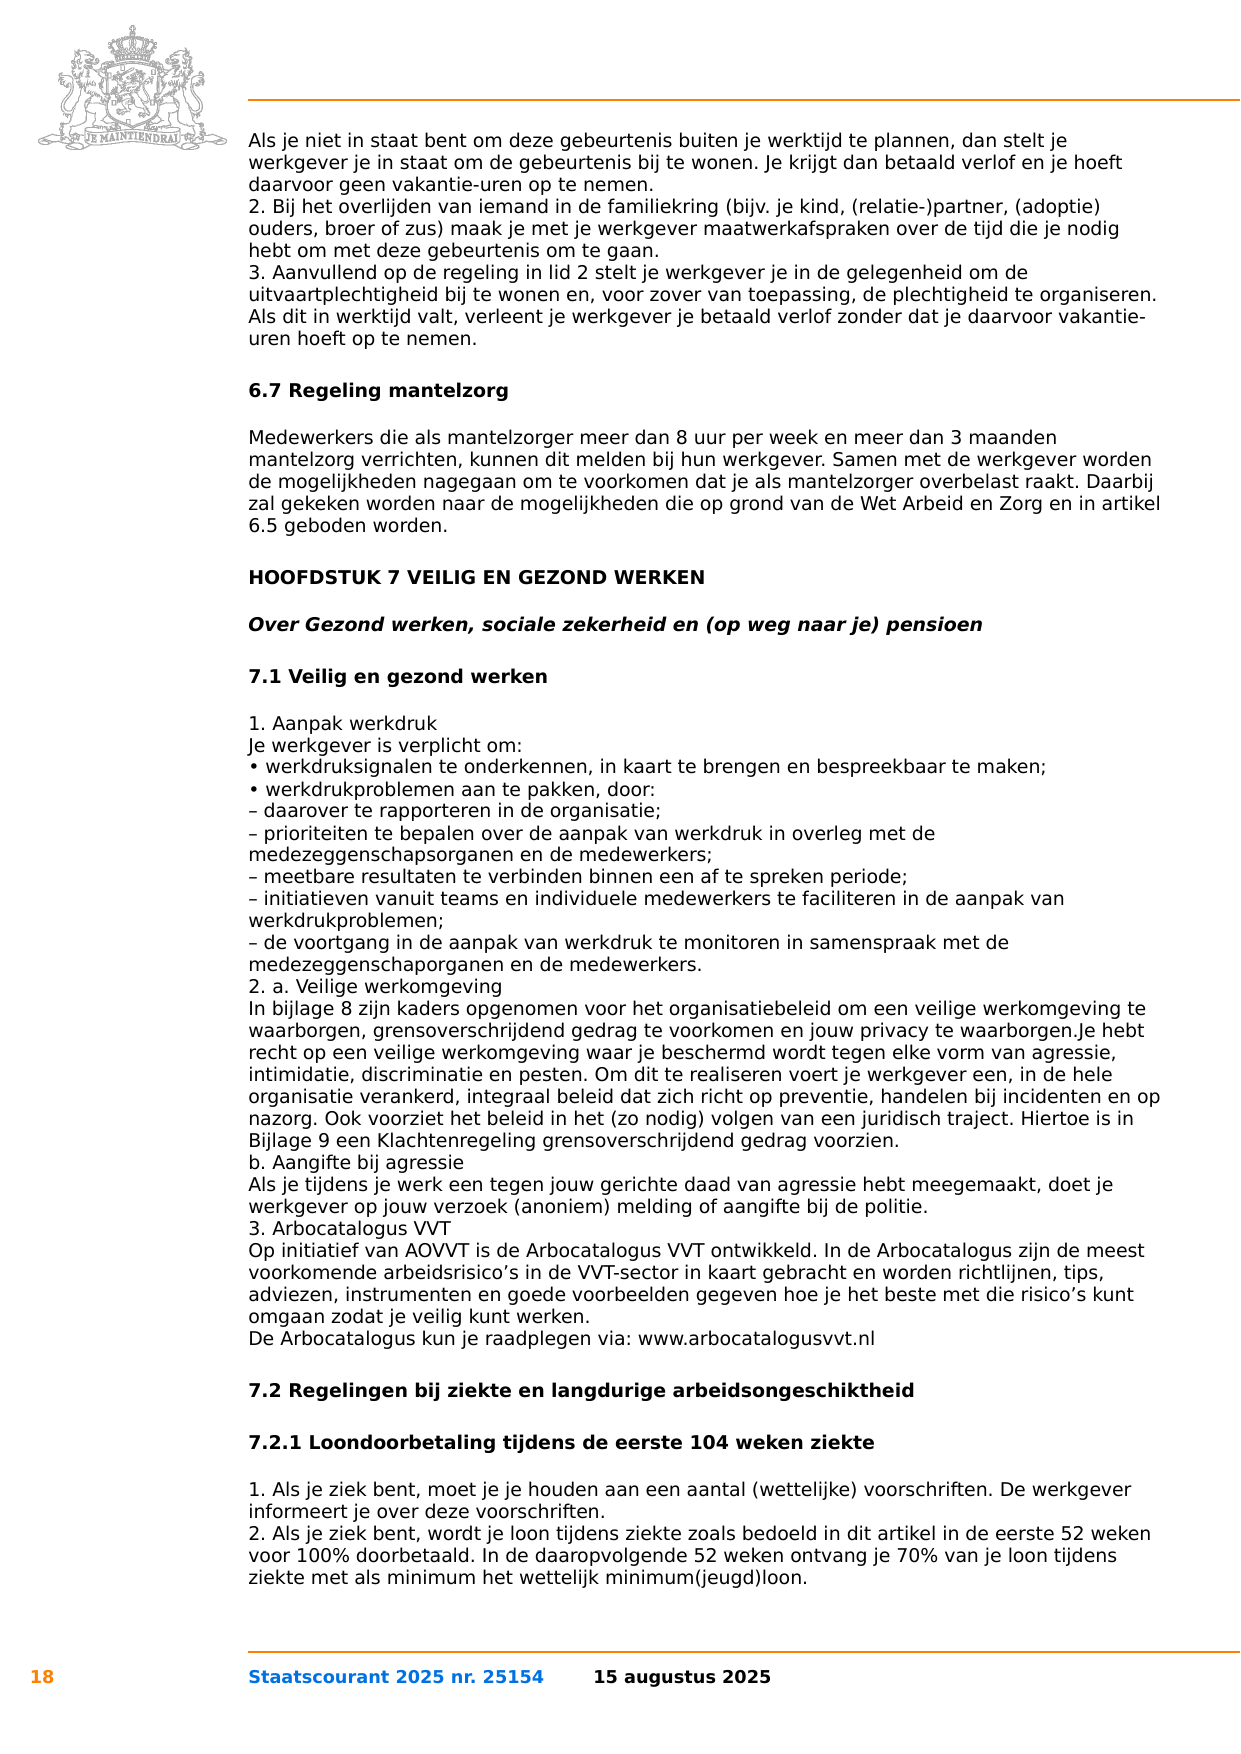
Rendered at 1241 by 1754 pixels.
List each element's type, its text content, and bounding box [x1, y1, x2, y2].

text Op initiatief van AOVVT is de Arbocatalogus VVT ontwikkeld. In de Arbocatalogus zijn de meest voorkomende arbeidsrisico’s in de VVT-sector in kaart gebracht en worden richtlijnen, tips, adviezen, instrumenten en goede voorbeelden gegeven hoe je het beste met die risico’s kunt omgaan zodat je veilig kunt werken. [248, 1240, 1163, 1328]
text In bijlage 8 zijn kaders opgenomen voor het organisatiebeleid om een veilige werkomgeving te waarborgen, grensoverschrijdend gedrag te voorkomen en jouw privacy te waarborgen.Je hebt recht op een veilige werkomgeving waar je beschermd wordt tegen elke vorm van agressie, intimidatie, discriminatie en pesten. Om dit te realiseren voert je werkgever een, in de hele organisatie verankerd, integraal beleid dat zich richt op preventie, handelen bij incidenten en op nazorg. Ook voorziet het beleid in het (zo nodig) volgen van een juridisch traject. Hiertoe is in Bijlage 9 een Klachtenregeling grensoverschrijdend gedrag voorzien. [248, 998, 1163, 1152]
subtitle HOOFDSTUK 7 VEILIG EN GEZOND WERKEN [248, 567, 1163, 588]
text – initiatieven vanuit teams en individuele medewerkers te faciliteren in de aanpak van werkdrukproblemen; [248, 888, 1163, 932]
subtitle 6.7 Regeling mantelzorg [248, 380, 1163, 402]
text 2. Als je ziek bent, wordt je loon tijdens ziekte zoals bedoeld in dit artikel in de eerste 52 weken voor 100% doorbetaald. In de daaropvolgende 52 weken ontvang je 70% van je loon tijdens ziekte met als minimum het wettelijk minimum(jeugd)loon. [248, 1523, 1163, 1589]
text – prioriteiten te bepalen over de aanpak van werkdruk in overleg met de medezeggenschapsorganen en de medewerkers; [248, 822, 1163, 866]
text Je werkgever is verplicht om: [248, 734, 1163, 756]
text • werkdrukproblemen aan te pakken, door: [248, 778, 1163, 800]
text Als je niet in staat bent om deze gebeurtenis buiten je werktijd te plannen, dan stelt je werkgever je in staat om de gebeurtenis bij te wonen. Je krijgt dan betaald verlof en je hoeft daarvoor geen vakantie-uren op te nemen. [248, 130, 1163, 196]
text 2. a. Veilige werkomgeving [248, 976, 1163, 998]
text 1. Als je ziek bent, moet je je houden aan een aantal (wettelijke) voorschriften. De werkgever informeert je over deze voorschriften. [248, 1479, 1163, 1523]
text – meetbare resultaten te verbinden binnen een af te spreken periode; [248, 866, 1163, 888]
text 2. Bij het overlijden van iemand in de familiekring (bijv. je kind, (relatie-)partner, (adoptie) ouders, broer of zus) maak je met je werkgever maatwerkafspraken over de tijd die je nodig hebt om met deze gebeurtenis om te gaan. [248, 196, 1163, 262]
subtitle Over Gezond werken, sociale zekerheid en (op weg naar je) pensioen [248, 613, 1163, 636]
text – daarover te rapporteren in de organisatie; [248, 800, 1163, 822]
text • werkdruksignalen te onderkennen, in kaart te brengen en bespreekbaar te maken; [248, 756, 1163, 778]
text Als je tijdens je werk een tegen jouw gerichte daad van agressie hebt meegemaakt, doet je werkgever op jouw verzoek (anoniem) melding of aangifte bij de politie. [248, 1174, 1163, 1218]
text – de voortgang in de aanpak van werkdruk te monitoren in samenspraak met de medezeggenschaporganen en de medewerkers. [248, 932, 1163, 976]
text 3. Arbocatalogus VVT [248, 1218, 1163, 1240]
picture [38, 25, 227, 150]
subtitle 7.1 Veilig en gezond werken [248, 666, 1163, 687]
text De Arbocatalogus kun je raadplegen via: www.arbocatalogusvvt.nl [248, 1328, 1163, 1350]
text 1. Aanpak werkdruk [248, 712, 1163, 734]
text Medewerkers die als mantelzorger meer dan 8 uur per week en meer dan 3 maanden mantelzorg verrichten, kunnen dit melden bij hun werkgever. Samen met de werkgever worden de mogelijkheden nagegaan om te voorkomen dat je als mantelzorger overbelast raakt. Daarbij zal gekeken worden naar de mogelijkheden die op grond van de Wet Arbeid en Zorg en in artikel 6.5 geboden worden. [248, 427, 1163, 537]
text b. Aangifte bij agressie [248, 1152, 1163, 1174]
subtitle 7.2 Regelingen bij ziekte en langdurige arbeidsongeschiktheid [248, 1380, 1163, 1402]
text 3. Aanvullend op de regeling in lid 2 stelt je werkgever je in de gelegenheid om de uitvaartplechtigheid bij te wonen en, voor zover van toepassing, de plechtigheid te organiseren. Als dit in werktijd valt, verleent je werkgever je betaald verlof zonder dat je daarvoor vakantie-uren hoeft op te nemen. [248, 262, 1163, 350]
subtitle 7.2.1 Loondoorbetaling tijdens de eerste 104 weken ziekte [248, 1432, 1163, 1454]
